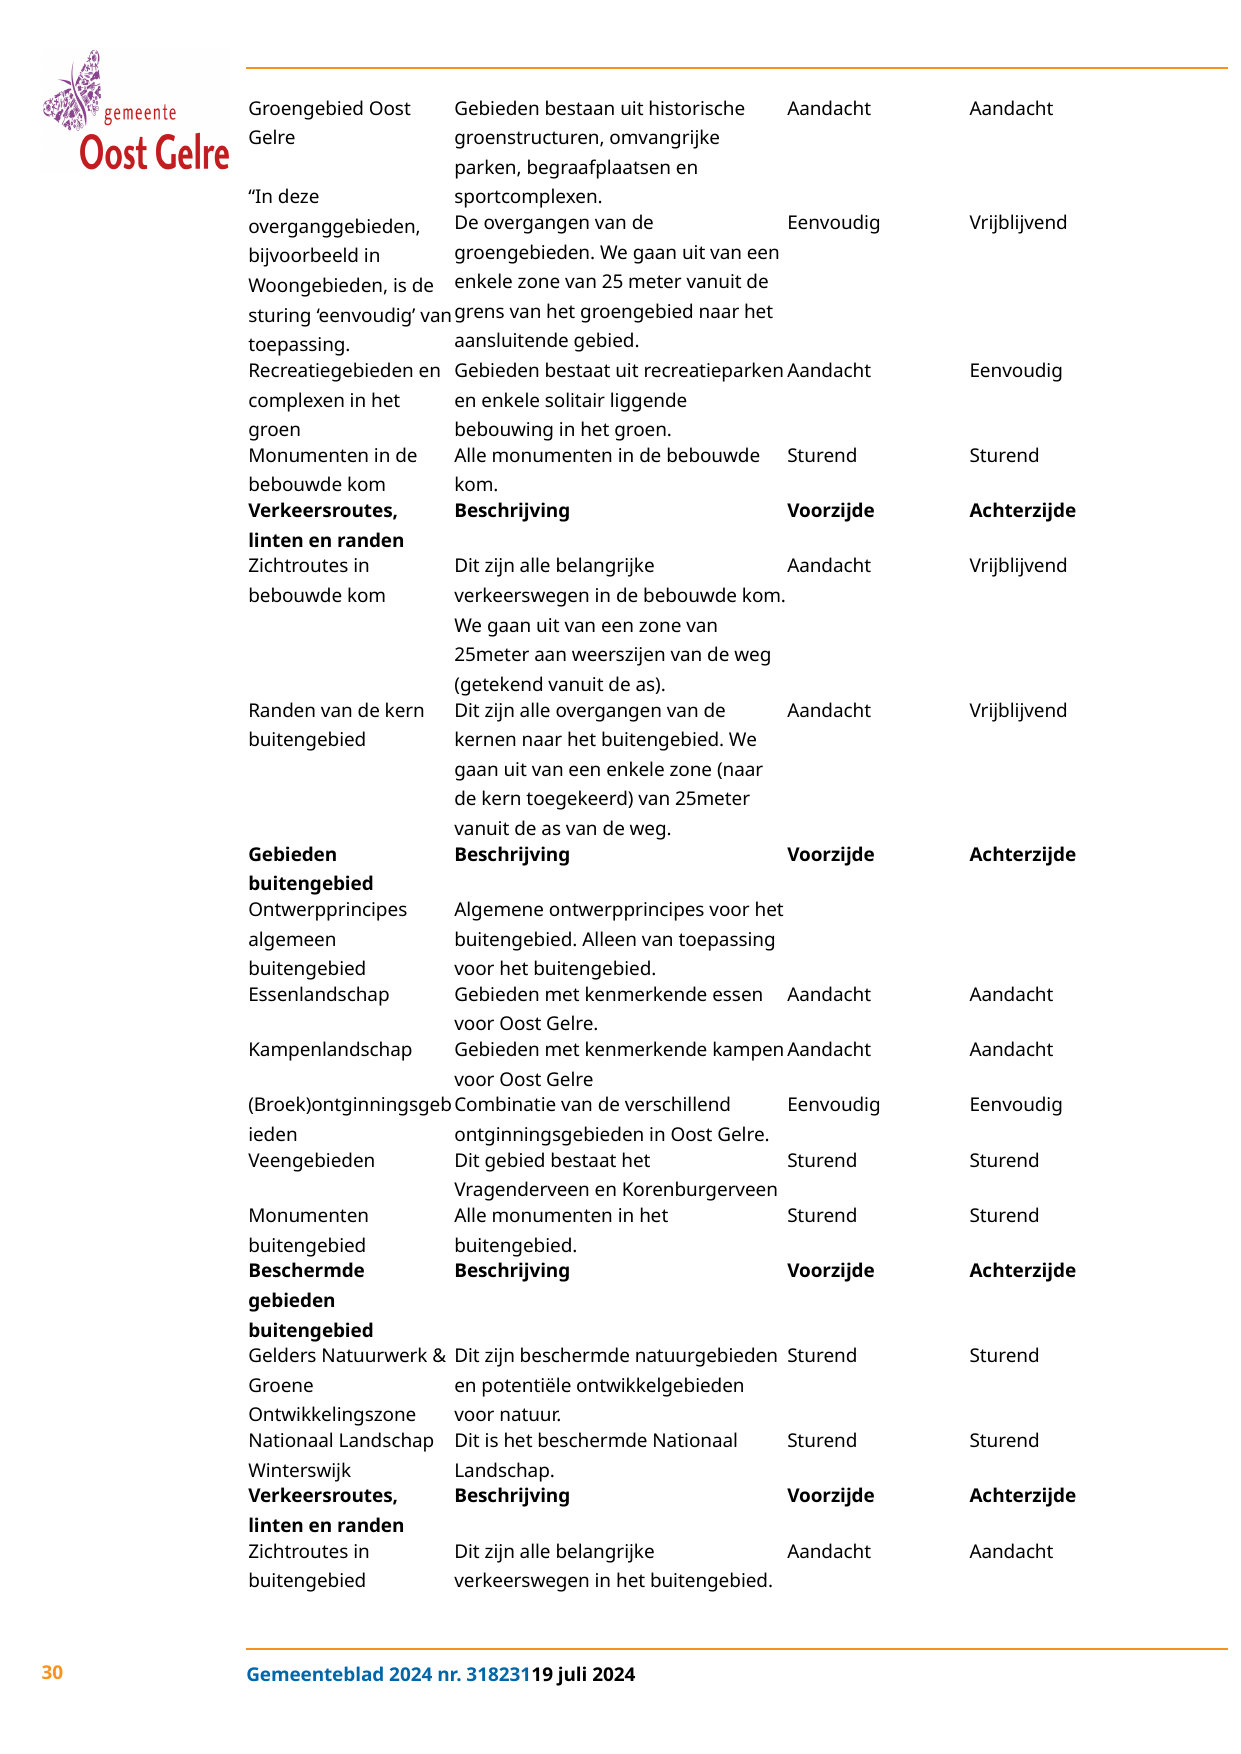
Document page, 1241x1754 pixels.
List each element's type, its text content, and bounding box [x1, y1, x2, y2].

table_cell De overgangen van de groengebieden. We gaan uit van een enkele zone van 25 meter vanuit de grens van het groengebied naar het aansluitende gebied. [454, 209, 787, 357]
table_cell Algemene ontwerpprincipes voor het buitengebied. Alleen van toepassing voor het buitengebied. [454, 896, 787, 981]
table_cell Achterzijde [969, 1258, 1152, 1342]
table_cell Vrijblijvend [969, 209, 1152, 357]
table_cell Gebieden met kenmerkende essen voor Oost Gelre. [454, 981, 787, 1036]
table_cell Aandacht [787, 357, 969, 442]
table_cell Beschrijving [454, 498, 787, 553]
table_cell Beschrijving [454, 841, 787, 896]
table_cell Sturend [969, 1343, 1152, 1427]
table_cell Sturend [787, 1428, 969, 1483]
table_cell Beschrijving [454, 1258, 787, 1342]
table_cell Dit zijn alle belangrijke verkeerswegen in het buitengebied. [454, 1538, 787, 1593]
table_cell Zichtroutes in bebouwde kom [248, 553, 454, 697]
table_cell Verkeersroutes, linten en randen [248, 498, 454, 553]
table_cell Aandacht [787, 1538, 969, 1593]
table_cell Beschermde gebieden buitengebied [248, 1258, 454, 1342]
table_cell Dit zijn alle belangrijke verkeerswegen in de bebouwde kom. We gaan uit van een zone van 25meter aan weerszijen van de weg (getekend vanuit de as). [454, 553, 787, 697]
table_cell Dit zijn alle overgangen van de kernen naar het buitengebied. We gaan uit van een enkele zone (naar de kern toegekeerd) van 25meter vanuit de as van de weg. [454, 697, 787, 841]
table_cell Sturend [787, 1202, 969, 1258]
table_cell Sturend [969, 442, 1152, 497]
picture [41, 47, 231, 172]
table_cell Monumenten in de bebouwde kom [248, 442, 454, 497]
table_cell Monumenten buitengebied [248, 1202, 454, 1258]
table_cell Beschrijving [454, 1483, 787, 1538]
table_cell Sturend [787, 1343, 969, 1427]
table_cell [969, 896, 1152, 981]
table_cell Eenvoudig [969, 1092, 1152, 1147]
table_cell Alle monumenten in de bebouwde kom. [454, 442, 787, 497]
table_cell Voorzijde [787, 498, 969, 553]
table_cell (Broek)ontginningsgebieden [248, 1092, 454, 1147]
table_cell Aandacht [969, 1538, 1152, 1593]
table_cell Aandacht [787, 1036, 969, 1092]
table_cell Nationaal Landschap Winterswijk [248, 1428, 454, 1483]
table_cell Voorzijde [787, 841, 969, 896]
table_cell Aandacht [787, 95, 969, 209]
table_cell Vrijblijvend [969, 697, 1152, 841]
table_cell Ontwerpprincipes algemeen buitengebied [248, 896, 454, 981]
table_cell Groengebied Oost Gelre “In deze overganggebieden, bijvoorbeeld in Woongebieden, is de sturing ‘eenvoudig’ van toepassing. [248, 95, 454, 357]
table_cell Voorzijde [787, 1258, 969, 1342]
table_cell Voorzijde [787, 1483, 969, 1538]
table_cell Kampenlandschap [248, 1036, 454, 1092]
table_cell Sturend [969, 1202, 1152, 1258]
table_cell Aandacht [969, 1036, 1152, 1092]
table_cell Sturend [787, 1147, 969, 1202]
table_cell Eenvoudig [787, 209, 969, 357]
table_cell Randen van de kern buitengebied [248, 697, 454, 841]
table_cell Eenvoudig [969, 357, 1152, 442]
table_cell Gebieden buitengebied [248, 841, 454, 896]
table_cell Aandacht [969, 95, 1152, 209]
table_cell Recreatiegebieden en complexen in het groen [248, 357, 454, 442]
table_cell Zichtroutes in buitengebied [248, 1538, 454, 1593]
table_cell Achterzijde [969, 841, 1152, 896]
table_cell Essenlandschap [248, 981, 454, 1036]
table_cell Gebieden bestaan uit historische groenstructuren, omvangrijke parken, begraafplaatsen en sportcomplexen. [454, 95, 787, 209]
table_cell Sturend [969, 1147, 1152, 1202]
table_cell Aandacht [787, 981, 969, 1036]
table_cell Aandacht [787, 553, 969, 697]
table_cell Sturend [969, 1428, 1152, 1483]
table_cell Eenvoudig [787, 1092, 969, 1147]
table_cell Sturend [787, 442, 969, 497]
table_cell [787, 896, 969, 981]
table_cell Aandacht [787, 697, 969, 841]
table_cell Achterzijde [969, 1483, 1152, 1538]
table_cell Gebieden bestaat uit recreatieparken en enkele solitair liggende bebouwing in het groen. [454, 357, 787, 442]
table_cell Achterzijde [969, 498, 1152, 553]
table_cell Verkeersroutes, linten en randen [248, 1483, 454, 1538]
table_cell Dit gebied bestaat het Vragenderveen en Korenburgerveen [454, 1147, 787, 1202]
table_cell Gelders Natuurwerk & Groene Ontwikkelingszone [248, 1343, 454, 1427]
table_cell Dit zijn beschermde natuurgebieden en potentiële ontwikkelgebieden voor natuur. [454, 1343, 787, 1427]
table_cell Veengebieden [248, 1147, 454, 1202]
table_cell Gebieden met kenmerkende kampen voor Oost Gelre [454, 1036, 787, 1092]
table_cell Aandacht [969, 981, 1152, 1036]
table_cell Combinatie van de verschillend ontginningsgebieden in Oost Gelre. [454, 1092, 787, 1147]
table_cell Alle monumenten in het buitengebied. [454, 1202, 787, 1258]
table_cell Dit is het beschermde Nationaal Landschap. [454, 1428, 787, 1483]
table_cell Vrijblijvend [969, 553, 1152, 697]
